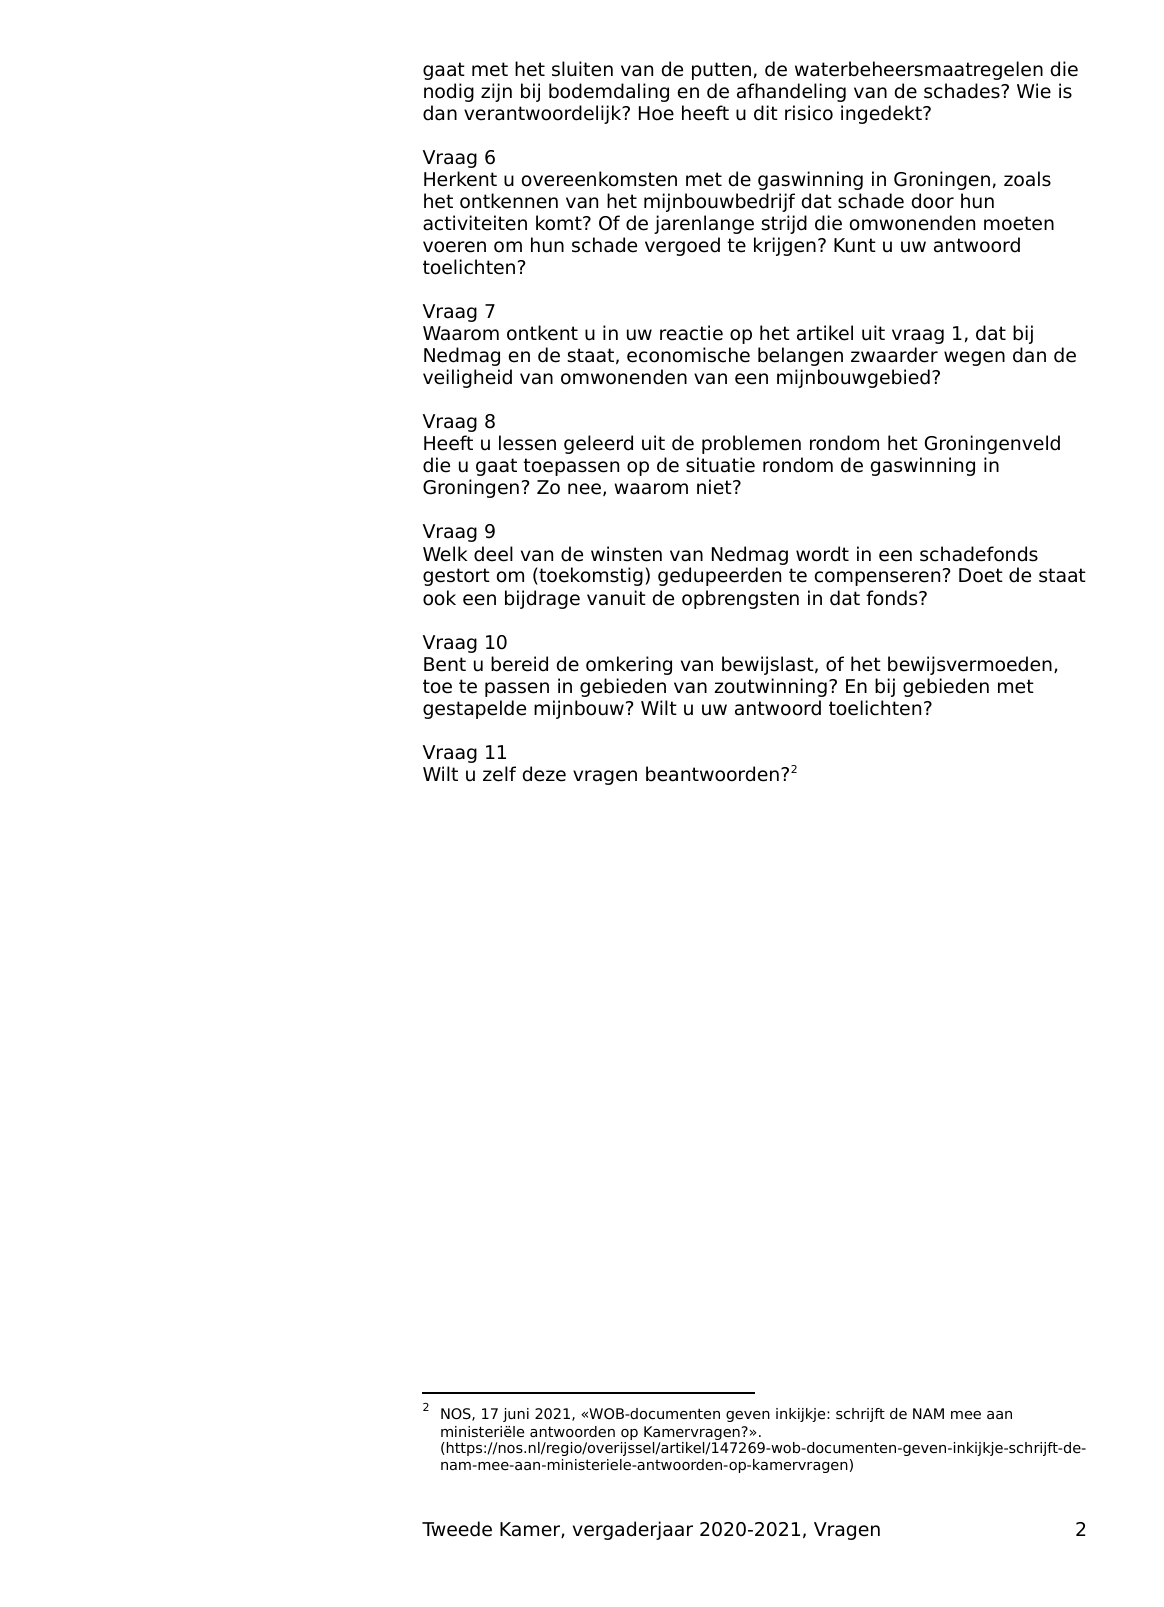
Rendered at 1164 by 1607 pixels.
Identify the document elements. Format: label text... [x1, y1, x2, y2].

text Waarom ontkent u in uw reactie op het artikel uit vraag 1, dat bij Nedmag en de staat, economische belangen zwaarder wegen dan de veiligheid van omwonenden van een mijnbouwgebied? [422, 323, 1087, 389]
text NOS, 17 juni 2021, «WOB-documenten geven inkijkje: schrijft de NAM mee aan ministeriële antwoorden op Kamervragen?». (https://nos.nl/regio/overijssel/artikel/147269-wob-documenten-geven-inkijkje-schrijft-de-nam-mee-aan-ministeriele-antwoorden-op-kamervragen) [422, 1402, 1087, 1474]
text Vraag 9 [422, 521, 1087, 543]
text Wilt u zelf deze vragen beantwoorden? [422, 764, 1087, 786]
text Herkent u overeenkomsten met de gaswinning in Groningen, zoals het ontkennen van het mijnbouwbedrijf dat schade door hun activiteiten komt? Of de jarenlange strijd die omwonenden moeten voeren om hun schade vergoed te krijgen? Kunt u uw antwoord toelichten? [422, 169, 1087, 279]
text Vraag 7 [422, 301, 1087, 323]
text Vraag 8 [422, 411, 1087, 433]
text Vraag 11 [422, 742, 1087, 764]
text Welk deel van de winsten van Nedmag wordt in een schadefonds gestort om (toekomstig) gedupeerden te compenseren? Doet de staat ook een bijdrage vanuit de opbrengsten in dat fonds? [422, 543, 1087, 609]
text Bent u bereid de omkering van bewijslast, of het bewijsvermoeden, toe te passen in gebieden van zoutwinning? En bij gebieden met gestapelde mijnbouw? Wilt u uw antwoord toelichten? [422, 653, 1087, 719]
text Heeft u lessen geleerd uit de problemen rondom het Groningenveld die u gaat toepassen op de situatie rondom de gaswinning in Groningen? Zo nee, waarom niet? [422, 433, 1087, 499]
text Vraag 6 [422, 147, 1087, 169]
text gaat met het sluiten van de putten, de waterbeheersmaatregelen die nodig zijn bij bodemdaling en de afhandeling van de schades? Wie is dan verantwoordelijk? Hoe heeft u dit risico ingedekt? [422, 59, 1087, 125]
text Vraag 10 [422, 632, 1087, 653]
